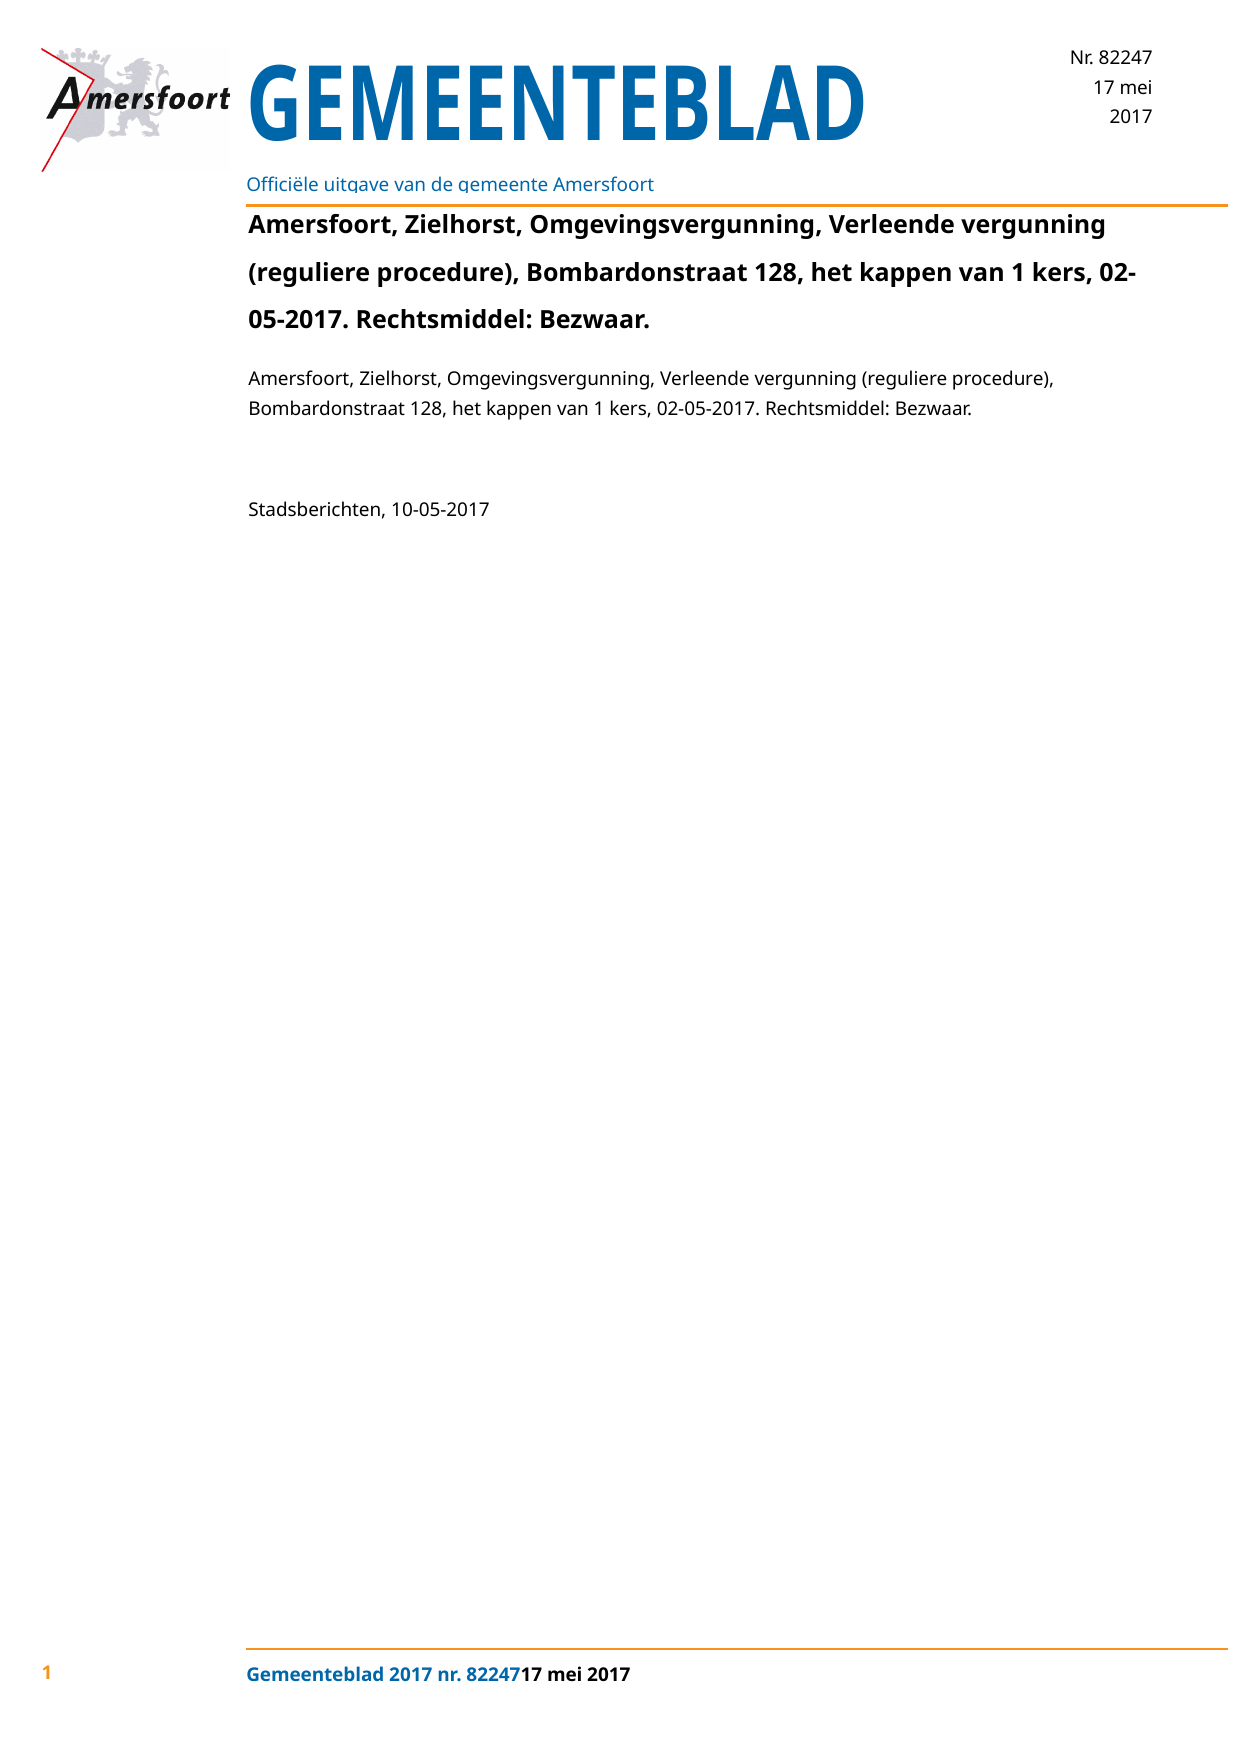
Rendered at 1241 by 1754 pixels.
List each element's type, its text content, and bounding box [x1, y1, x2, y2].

text Amersfoort, Zielhorst, Omgevingsvergunning, Verleende vergunning (reguliere procedure), Bombardonstraat 128, het kappen van 1 kers, 02-05-2017. Rechtsmiddel: Bezwaar. [248, 366, 1152, 421]
picture [41, 47, 231, 172]
text Amersfoort, Zielhorst, Omgevingsvergunning, Verleende vergunning (reguliere procedure), Bombardonstraat 128, het kappen van 1 kers, 02-05-2017. Rechtsmiddel: Bezwaar. [248, 207, 1152, 336]
text Stadsberichten, 10-05-2017 [248, 496, 1152, 522]
